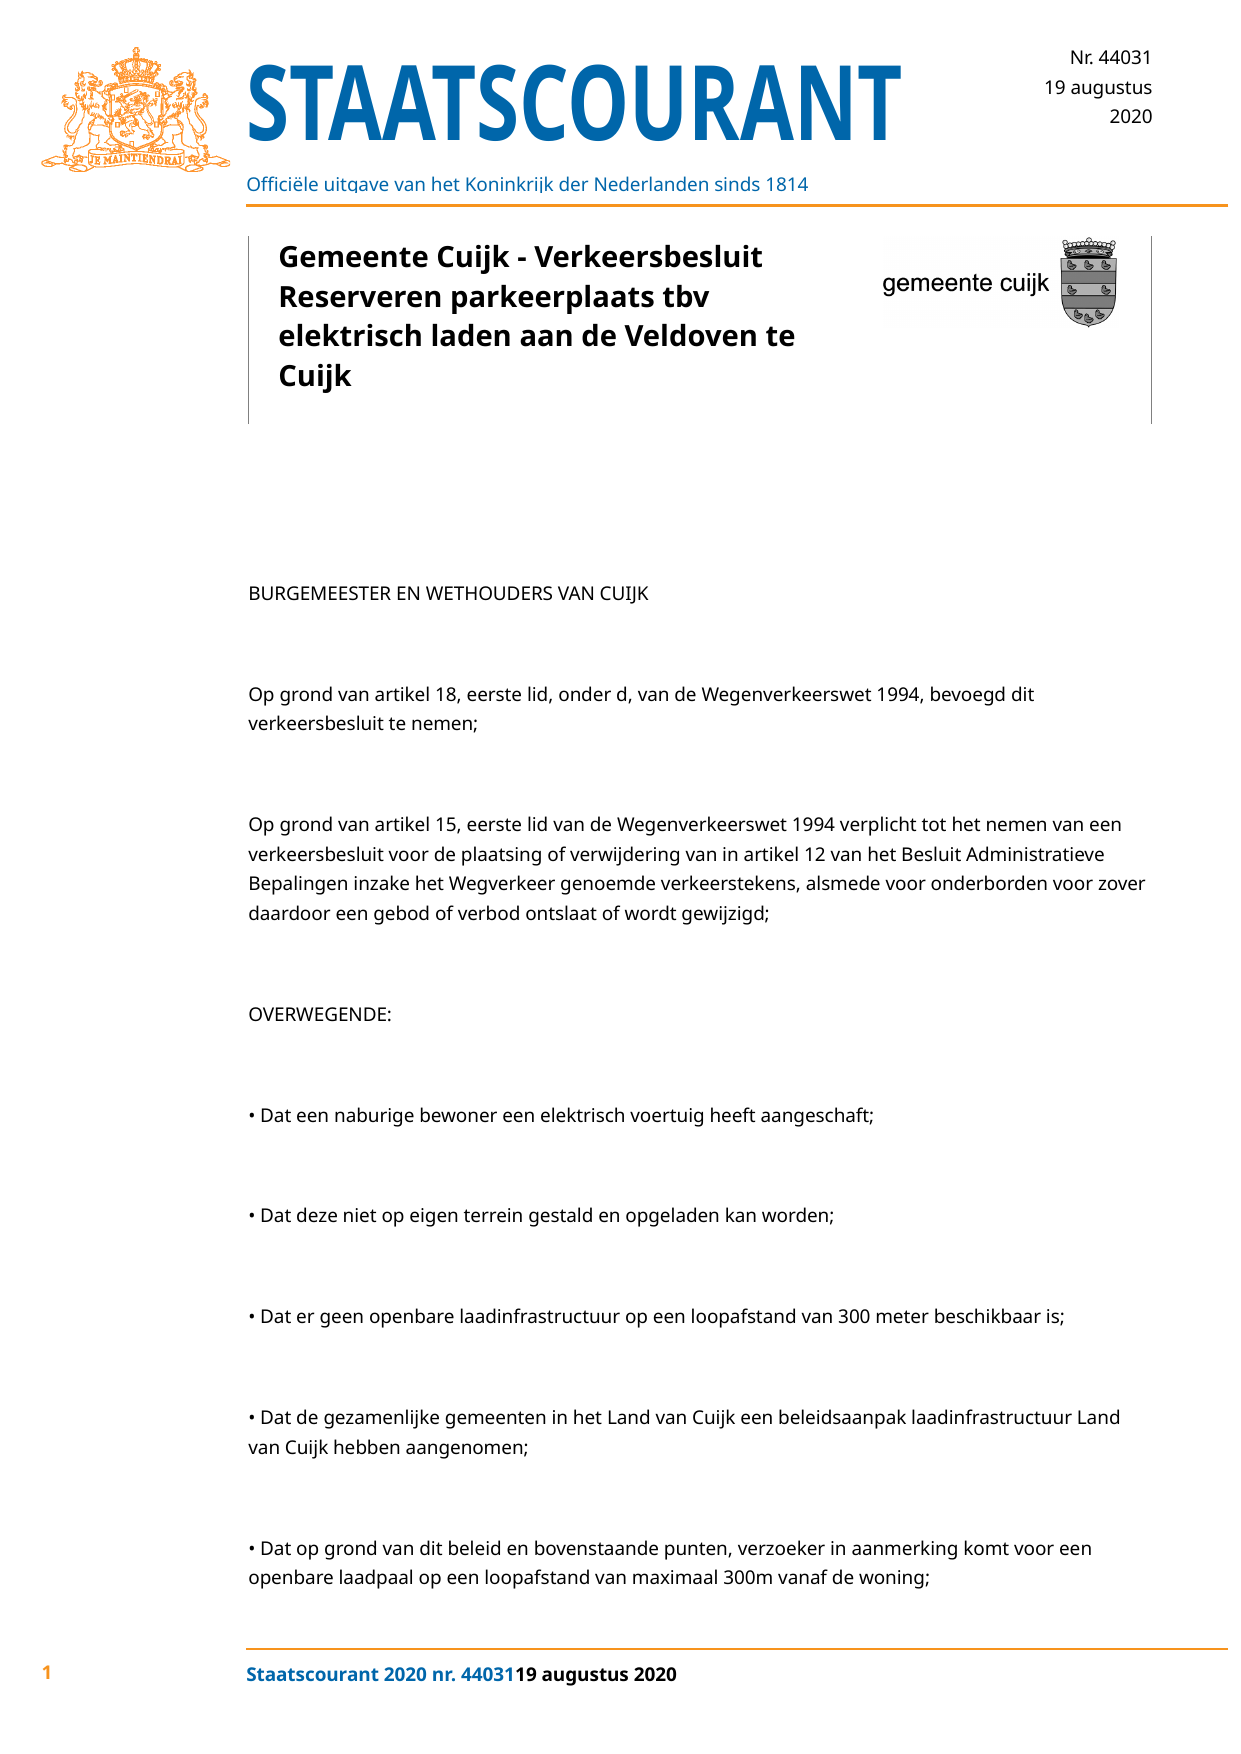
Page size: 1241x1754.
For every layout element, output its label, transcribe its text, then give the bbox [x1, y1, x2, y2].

text • Dat de gezamenlijke gemeenten in het Land van Cuijk een beleidsaanpak laadinfrastructuur Land van Cuijk hebben aangenomen; [248, 1404, 1152, 1460]
picture [41, 47, 231, 172]
text OVERWEGENDE: [248, 1001, 1152, 1027]
text • Dat deze niet op eigen terrein gestald en opgeladen kan worden; [248, 1203, 1152, 1228]
picture [882, 236, 1119, 328]
text • Dat een naburige bewoner een elektrisch voertuig heeft aangeschaft; [248, 1102, 1152, 1128]
table_header Gemeente Cuijk - Verkeersbesluit Reserveren parkeerplaats tbv elektrisch laden aan de Veldoven te Cuijk [249, 236, 850, 424]
table_header [850, 236, 1151, 424]
text BURGEMEESTER EN WETHOUDERS VAN CUIJK [248, 580, 1152, 606]
text • Dat op grond van dit beleid en bovenstaande punten, verzoeker in aanmerking komt voor een openbare laadpaal op een loopafstand van maximaal 300m vanaf de woning; [248, 1535, 1152, 1590]
text Op grond van artikel 18, eerste lid, onder d, van de Wegenverkeerswet 1994, bevoegd dit verkeersbesluit te nemen; [248, 681, 1152, 736]
text Op grond van artikel 15, eerste lid van de Wegenverkeerswet 1994 verplicht tot het nemen van een verkeersbesluit voor de plaatsing of verwijdering van in artikel 12 van het Besluit Administratieve Bepalingen inzake het Wegverkeer genoemde verkeerstekens, alsmede voor onderborden voor zover daardoor een gebod of verbod ontslaat of wordt gewijzigd; [248, 811, 1152, 926]
text • Dat er geen openbare laadinfrastructuur op een loopafstand van 300 meter beschikbaar is; [248, 1303, 1152, 1329]
